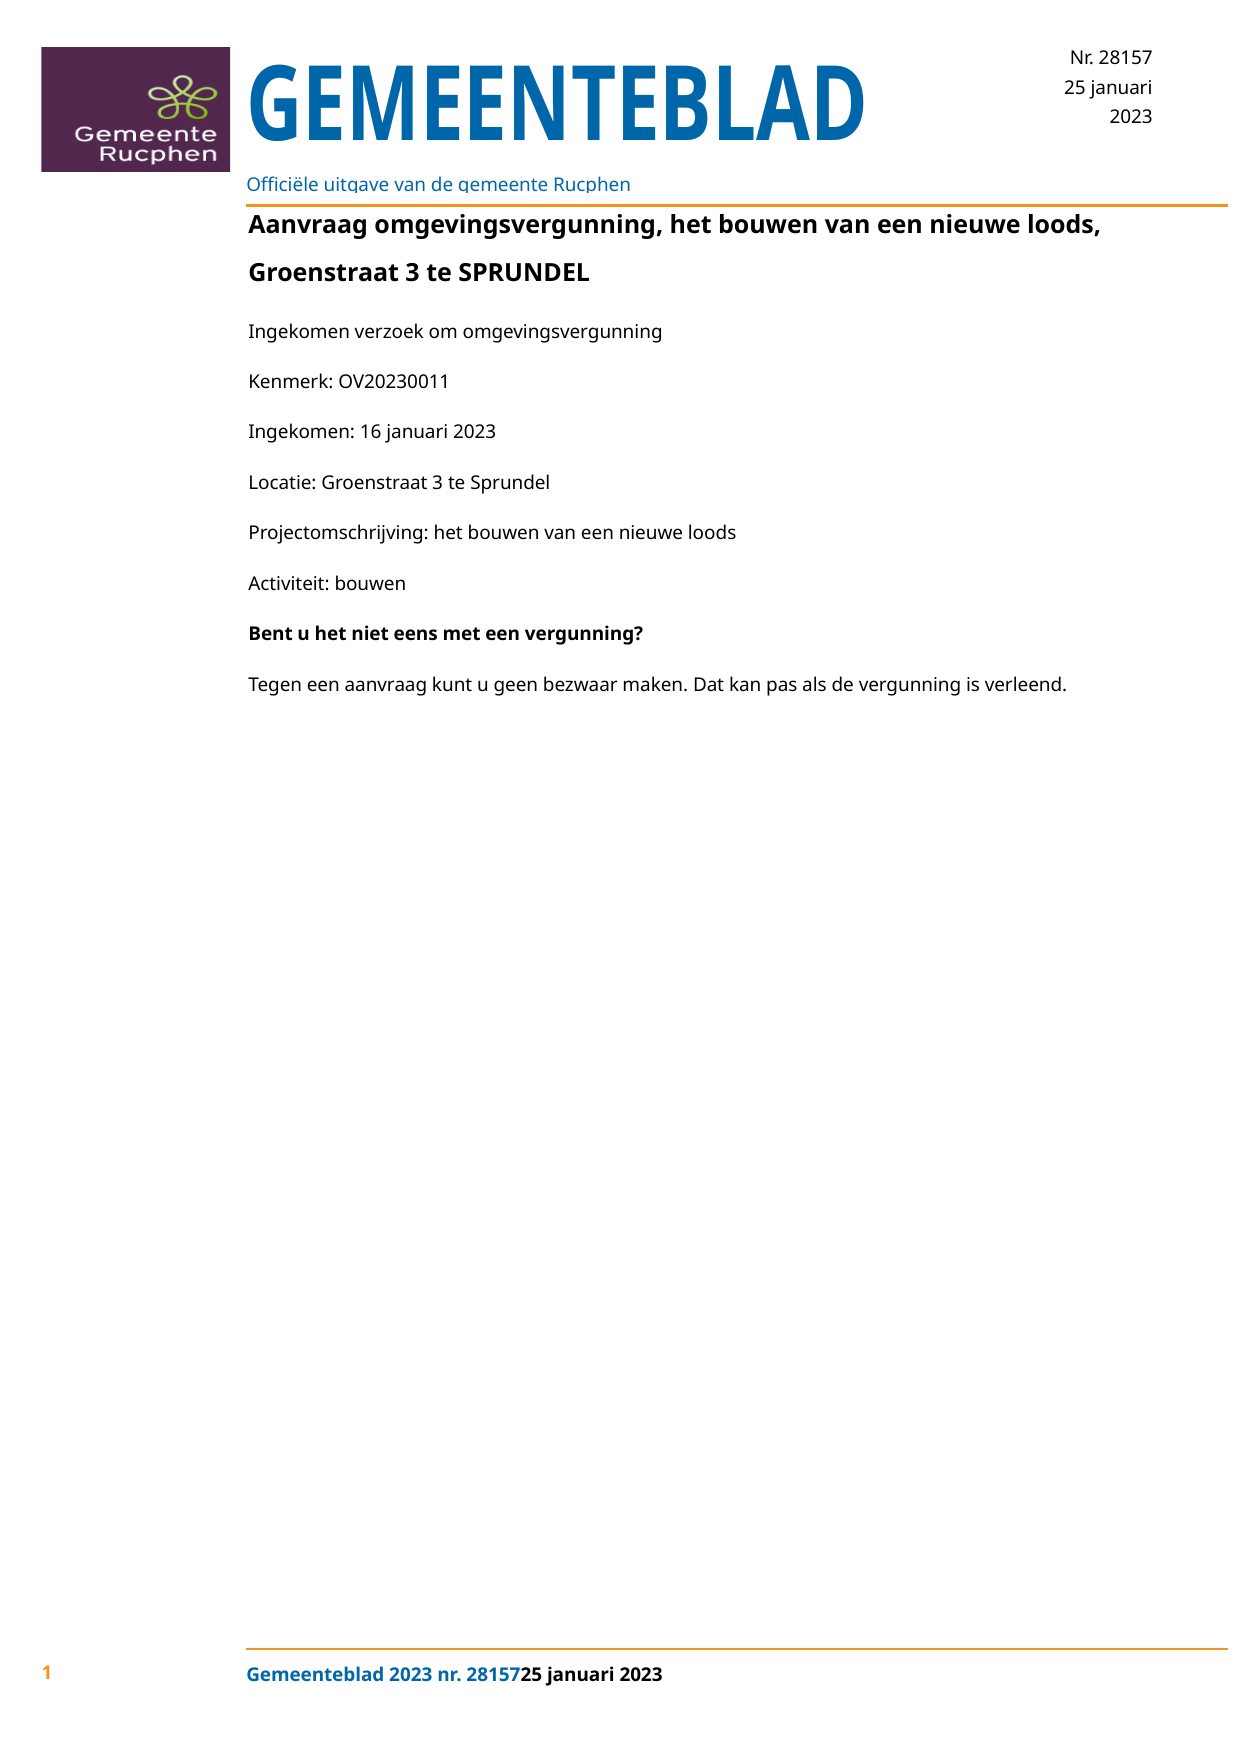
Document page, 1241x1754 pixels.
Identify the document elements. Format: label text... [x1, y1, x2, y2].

text Locatie: Groenstraat 3 te Sprundel [248, 469, 1152, 495]
text Kenmerk: OV20230011 [248, 368, 1152, 394]
text Aanvraag omgevingsvergunning, het bouwen van een nieuwe loods, Groenstraat 3 te SPRUNDEL [248, 207, 1152, 288]
text Ingekomen verzoek om omgevingsvergunning [248, 318, 1152, 344]
text Projectomschrijving: het bouwen van een nieuwe loods [248, 519, 1152, 545]
picture [41, 47, 231, 172]
text Tegen een aanvraag kunt u geen bezwaar maken. Dat kan pas als de vergunning is verleend. [248, 671, 1152, 697]
text Activiteit: bouwen [248, 570, 1152, 596]
text Ingekomen: 16 januari 2023 [248, 419, 1152, 444]
text Bent u het niet eens met een vergunning? [248, 620, 1152, 646]
